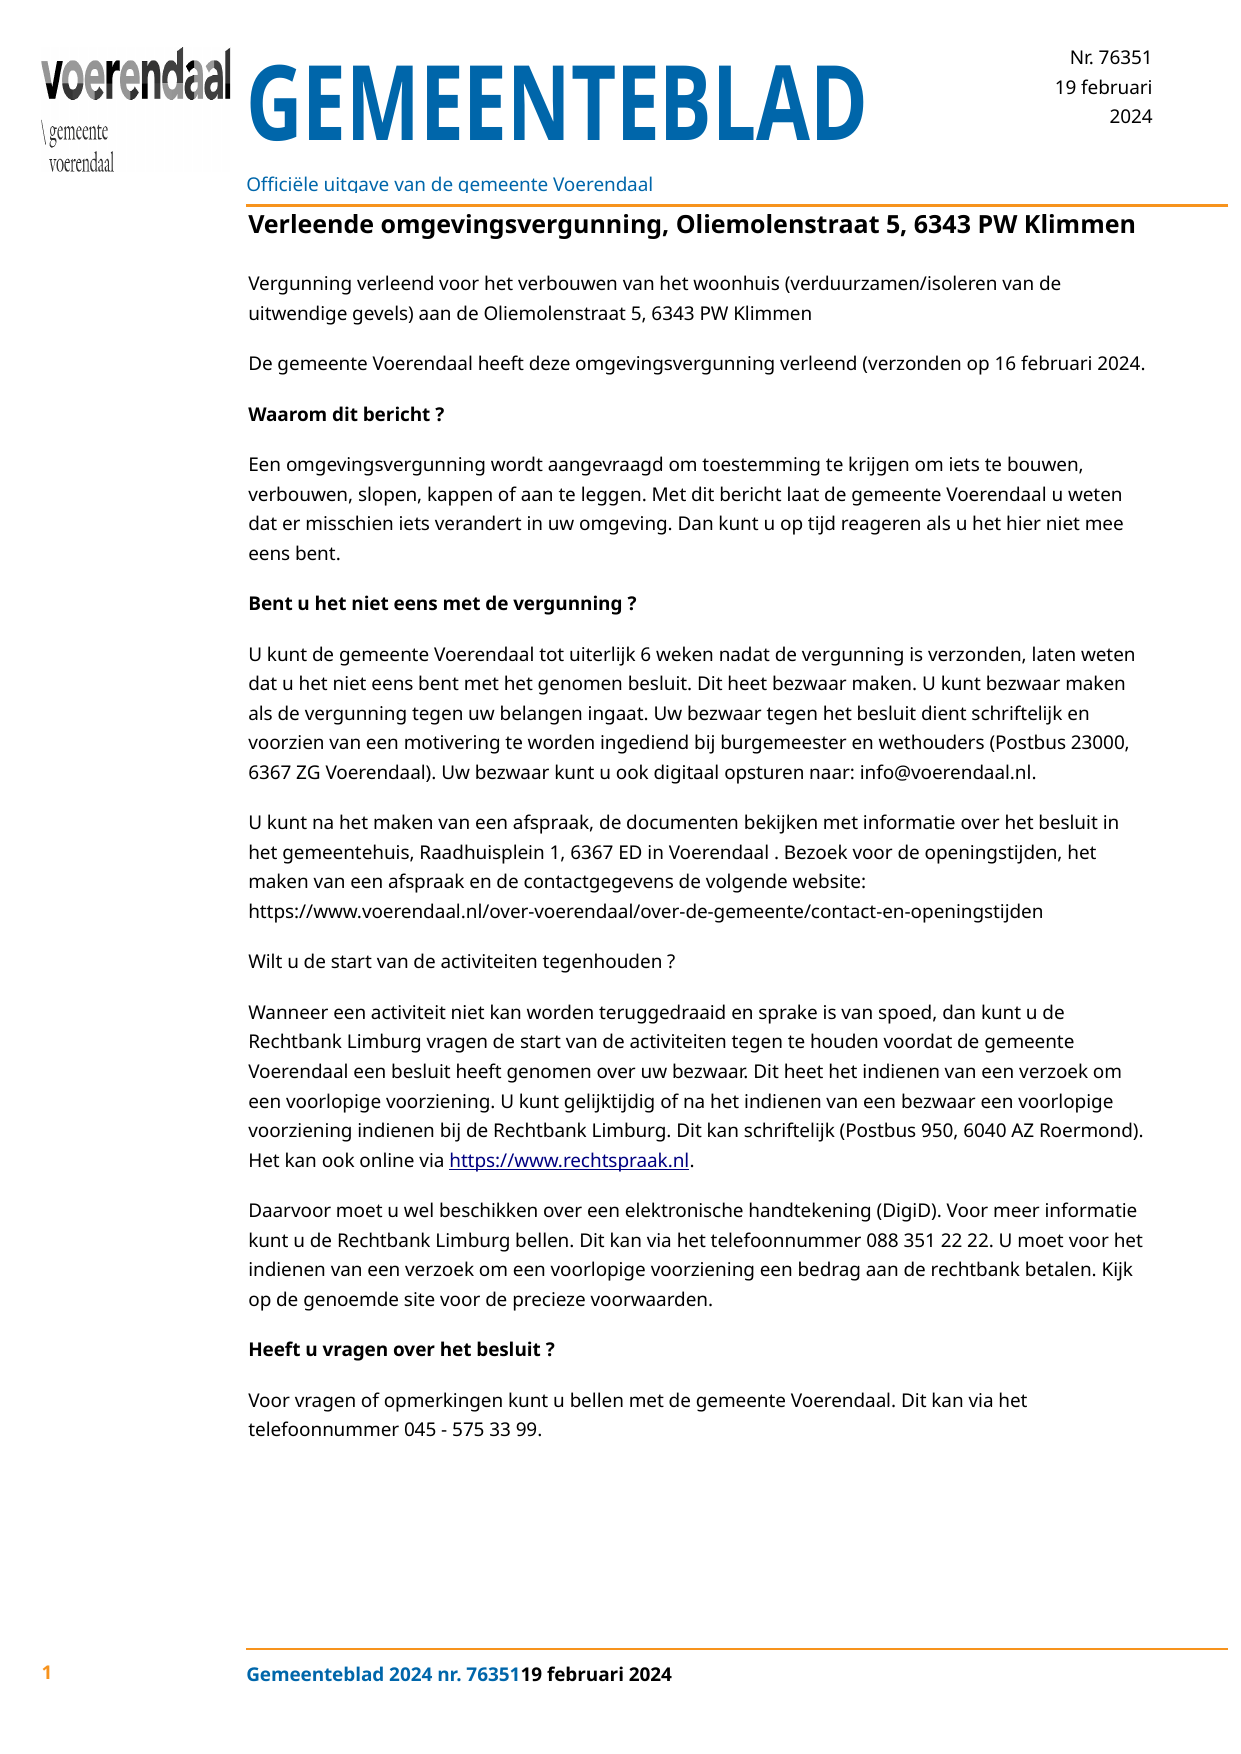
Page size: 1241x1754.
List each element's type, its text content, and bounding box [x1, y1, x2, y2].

text Waarom dit bericht ? [248, 401, 1152, 426]
picture [41, 47, 231, 172]
text Daarvoor moet u wel beschikken over een elektronische handtekening (DigiD). Voor meer informatie kunt u de Rechtbank Limburg bellen. Dit kan via het telefoonnummer 088 351 22 22. U moet voor het indienen van een verzoek om een voorlopige voorziening een bedrag aan de rechtbank betalen. Kijk op de genoemde site voor de precieze voorwaarden. [248, 1197, 1152, 1312]
text Wilt u de start van de activiteiten tegenhouden ? [248, 949, 1152, 974]
text Wanneer een activiteit niet kan worden teruggedraaid en sprake is van spoed, dan kunt u de Rechtbank Limburg vragen de start van de activiteiten tegen te houden voordat de gemeente Voerendaal een besluit heeft genomen over uw bezwaar. Dit heet het indienen van een verzoek om een voorlopige voorziening. U kunt gelijktijdig of na het indienen van een bezwaar een voorlopige voorziening indienen bij de Rechtbank Limburg. Dit kan schriftelijk (Postbus 950, 6040 AZ Roermond). Het kan ook online via https://www.rechtspraak.nl. [248, 999, 1152, 1173]
text U kunt na het maken van een afspraak, de documenten bekijken met informatie over het besluit in het gemeentehuis, Raadhuisplein 1, 6367 ED in Voerendaal . Bezoek voor de openingstijden, het maken van een afspraak en de contactgegevens de volgende website: https://www.voerendaal.nl/over-voerendaal/over-de-gemeente/contact-en-openingstijden [248, 809, 1152, 924]
text De gemeente Voerendaal heeft deze omgevingsvergunning verleend (verzonden op 16 februari 2024. [248, 350, 1152, 376]
text Een omgevingsvergunning wordt aangevraagd om toestemming te krijgen om iets te bouwen, verbouwen, slopen, kappen of aan te leggen. Met dit bericht laat de gemeente Voerendaal u weten dat er misschien iets verandert in uw omgeving. Dan kunt u op tijd reageren als u het hier niet mee eens bent. [248, 451, 1152, 566]
text Heeft u vragen over het besluit ? [248, 1337, 1152, 1362]
text Voor vragen of opmerkingen kunt u bellen met de gemeente Voerendaal. Dit kan via het telefoonnummer 045 - 575 33 99. [248, 1387, 1152, 1442]
text Verleende omgevingsvergunning, Oliemolenstraat 5, 6343 PW Klimmen [248, 207, 1152, 241]
text Bent u het niet eens met de vergunning ? [248, 590, 1152, 616]
text U kunt de gemeente Voerendaal tot uiterlijk 6 weken nadat de vergunning is verzonden, laten weten dat u het niet eens bent met het genomen besluit. Dit heet bezwaar maken. U kunt bezwaar maken als de vergunning tegen uw belangen ingaat. Uw bezwaar tegen het besluit dient schriftelijk en voorzien van een motivering te worden ingediend bij burgemeester en wethouders (Postbus 23000, 6367 ZG Voerendaal). Uw bezwaar kunt u ook digitaal opsturen naar: info@voerendaal.nl. [248, 641, 1152, 785]
text Vergunning verleend voor het verbouwen van het woonhuis (verduurzamen/isoleren van de uitwendige gevels) aan de Oliemolenstraat 5, 6343 PW Klimmen [248, 270, 1152, 326]
